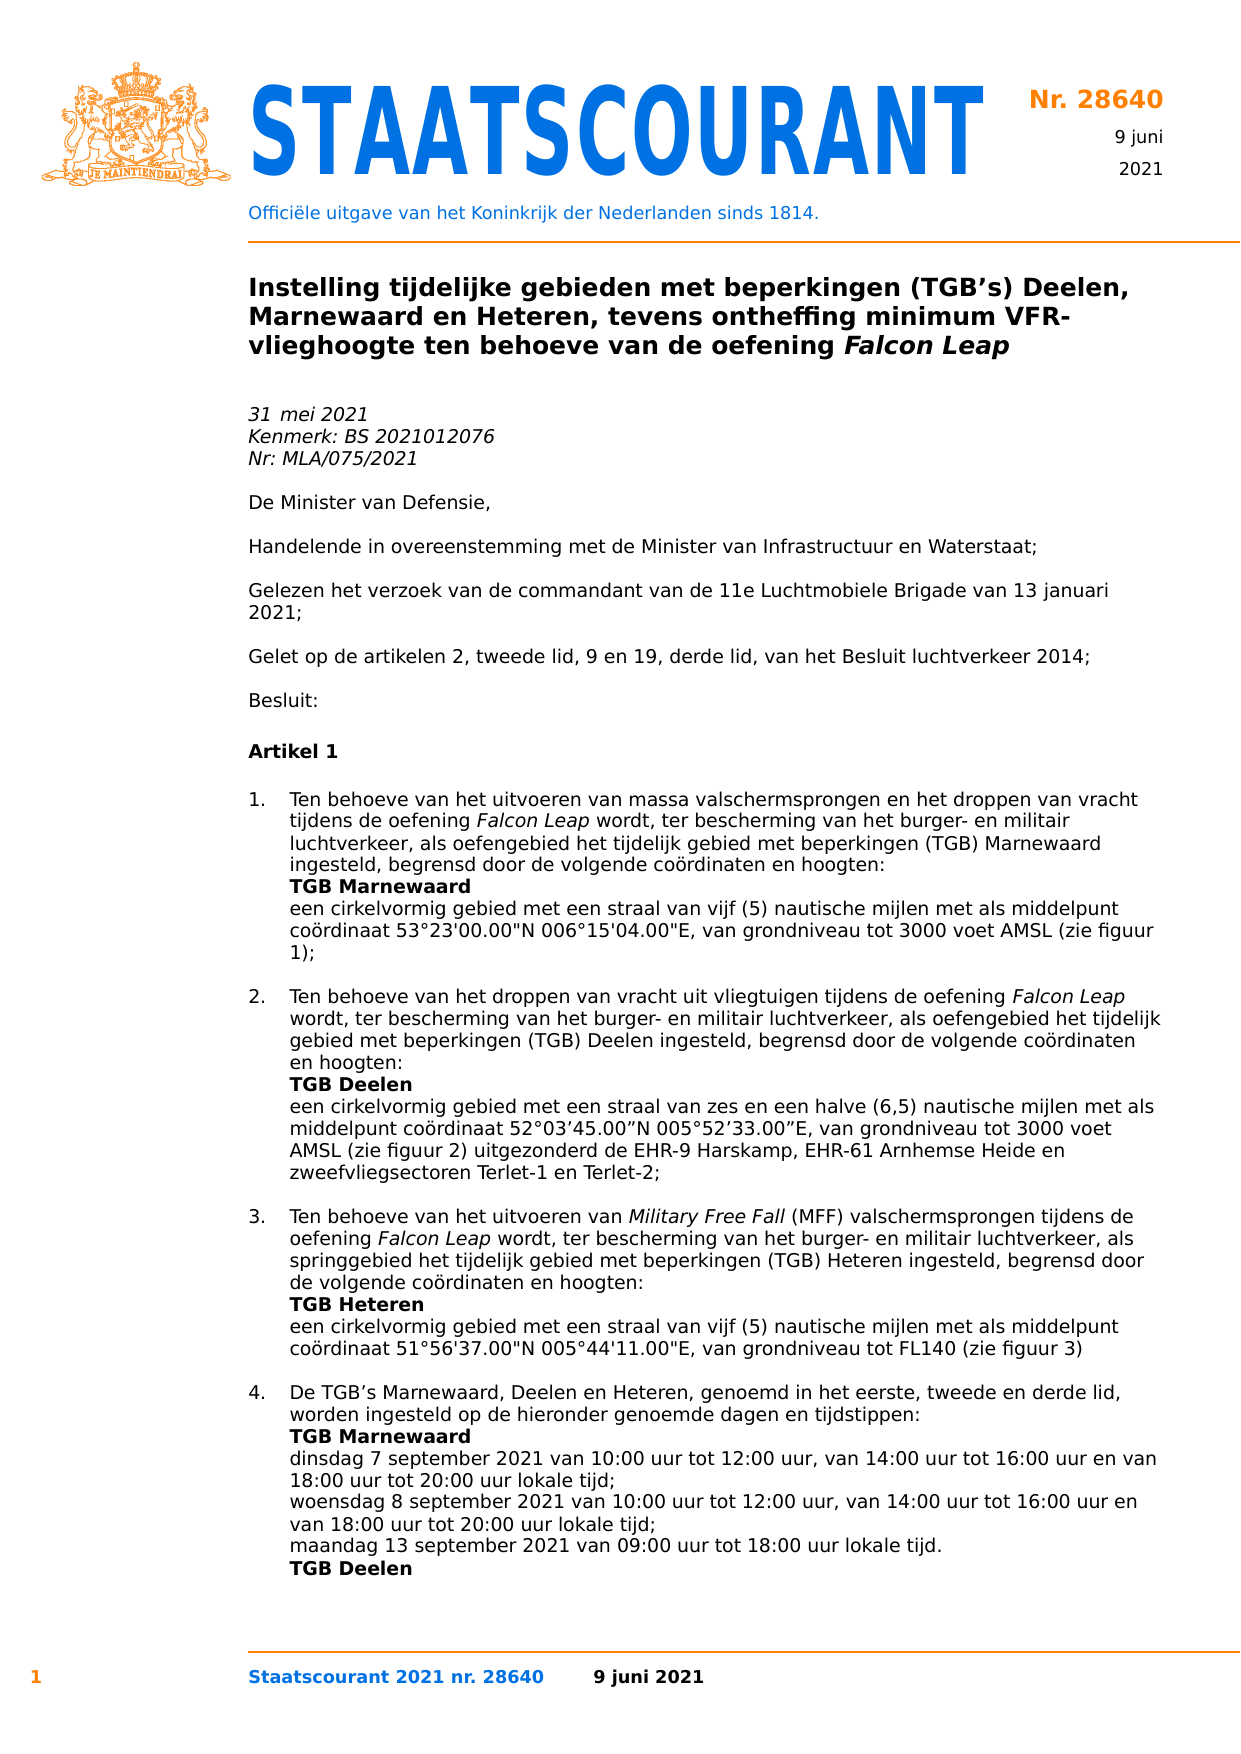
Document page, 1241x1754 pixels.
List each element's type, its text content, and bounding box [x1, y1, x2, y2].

text 31 mei 2021 [248, 404, 1163, 426]
table_header STAATSCOURANT [248, 62, 998, 203]
text Handelende in overeenstemming met de Minister van Infrastructuur en Waterstaat; [248, 536, 1163, 558]
text dinsdag 7 september 2021 van 10:00 uur tot 12:00 uur, van 14:00 uur tot 16:00 uur en van 18:00 uur tot 20:00 uur lokale tijd; [289, 1447, 1163, 1491]
text woensdag 8 september 2021 van 10:00 uur tot 12:00 uur, van 14:00 uur tot 16:00 uur en van 18:00 uur tot 20:00 uur lokale tijd; [289, 1491, 1163, 1535]
text TGB Deelen [289, 1074, 1163, 1096]
table_cell 2021 [998, 153, 1240, 203]
text TGB Marnewaard [289, 1426, 1163, 1447]
text een cirkelvormig gebied met een straal van vijf (5) nautische mijlen met als middelpunt coördinaat 53°23'00.00"N 006°15'04.00"E, van grondniveau tot 3000 voet AMSL (zie figuur 1); [289, 898, 1163, 964]
text 3. Ten behoeve van het uitvoeren van Military Free Fall (MFF) valschermsprongen tijdens de oefening Falcon Leap wordt, ter bescherming van het burger- en militair luchtverkeer, als springgebied het tijdelijk gebied met beperkingen (TGB) Heteren ingesteld, begrensd door de volgende coördinaten en hoogten: [248, 1206, 1163, 1294]
table_header Nr. 28640 [998, 62, 1240, 121]
text 4. De TGB’s Marnewaard, Deelen en Heteren, genoemd in het eerste, tweede en derde lid, worden ingesteld op de hieronder genoemde dagen en tijdstippen: [248, 1382, 1163, 1426]
table_cell 9 juni [998, 121, 1240, 153]
picture [41, 62, 231, 186]
text een cirkelvormig gebied met een straal van vijf (5) nautische mijlen met als middelpunt coördinaat 51°56'37.00"N 005°44'11.00"E, van grondniveau tot FL140 (zie figuur 3) [289, 1316, 1163, 1360]
text TGB Heteren [289, 1294, 1163, 1316]
text Nr: MLA/075/2021 [248, 448, 1163, 470]
text Gelezen het verzoek van de commandant van de 11e Luchtmobiele Brigade van 13 januari 2021; [248, 580, 1163, 624]
table_cell Officiële uitgave van het Koninkrijk der Nederlanden sinds 1814. [248, 203, 1240, 241]
text 1. Ten behoeve van het uitvoeren van massa valschermsprongen en het droppen van vracht tijdens de oefening Falcon Leap wordt, ter bescherming van het burger- en militair luchtverkeer, als oefengebied het tijdelijk gebied met beperkingen (TGB) Marnewaard ingesteld, begrensd door de volgende coördinaten en hoogten: [248, 788, 1163, 876]
text Gelet op de artikelen 2, tweede lid, 9 en 19, derde lid, van het Besluit luchtverkeer 2014; [248, 646, 1163, 668]
subtitle Instelling tijdelijke gebieden met beperkingen (TGB’s) Deelen, Marnewaard en Heteren, tevens ontheffing minimum VFR-vlieghoogte ten behoeve van de oefening Falcon Leap [248, 273, 1163, 361]
subtitle Artikel 1 [248, 741, 1163, 763]
text TGB Deelen [289, 1557, 1163, 1579]
text Besluit: [248, 689, 1163, 711]
text maandag 13 september 2021 van 09:00 uur tot 18:00 uur lokale tijd. [289, 1535, 1163, 1557]
text Kenmerk: BS 2021012076 [248, 426, 1163, 448]
text een cirkelvormig gebied met een straal van zes en een halve (6,5) nautische mijlen met als middelpunt coördinaat 52°03’45.00”N 005°52’33.00”E, van grondniveau tot 3000 voet AMSL (zie figuur 2) uitgezonderd de EHR-9 Harskamp, EHR-61 Arnhemse Heide en zweefvliegsectoren Terlet-1 en Terlet-2; [289, 1096, 1163, 1184]
text TGB Marnewaard [289, 876, 1163, 898]
table_header [25, 62, 248, 241]
text De Minister van Defensie, [248, 492, 1163, 514]
text 2. Ten behoeve van het droppen van vracht uit vliegtuigen tijdens de oefening Falcon Leap wordt, ter bescherming van het burger- en militair luchtverkeer, als oefengebied het tijdelijk gebied met beperkingen (TGB) Deelen ingesteld, begrensd door de volgende coördinaten en hoogten: [248, 986, 1163, 1074]
